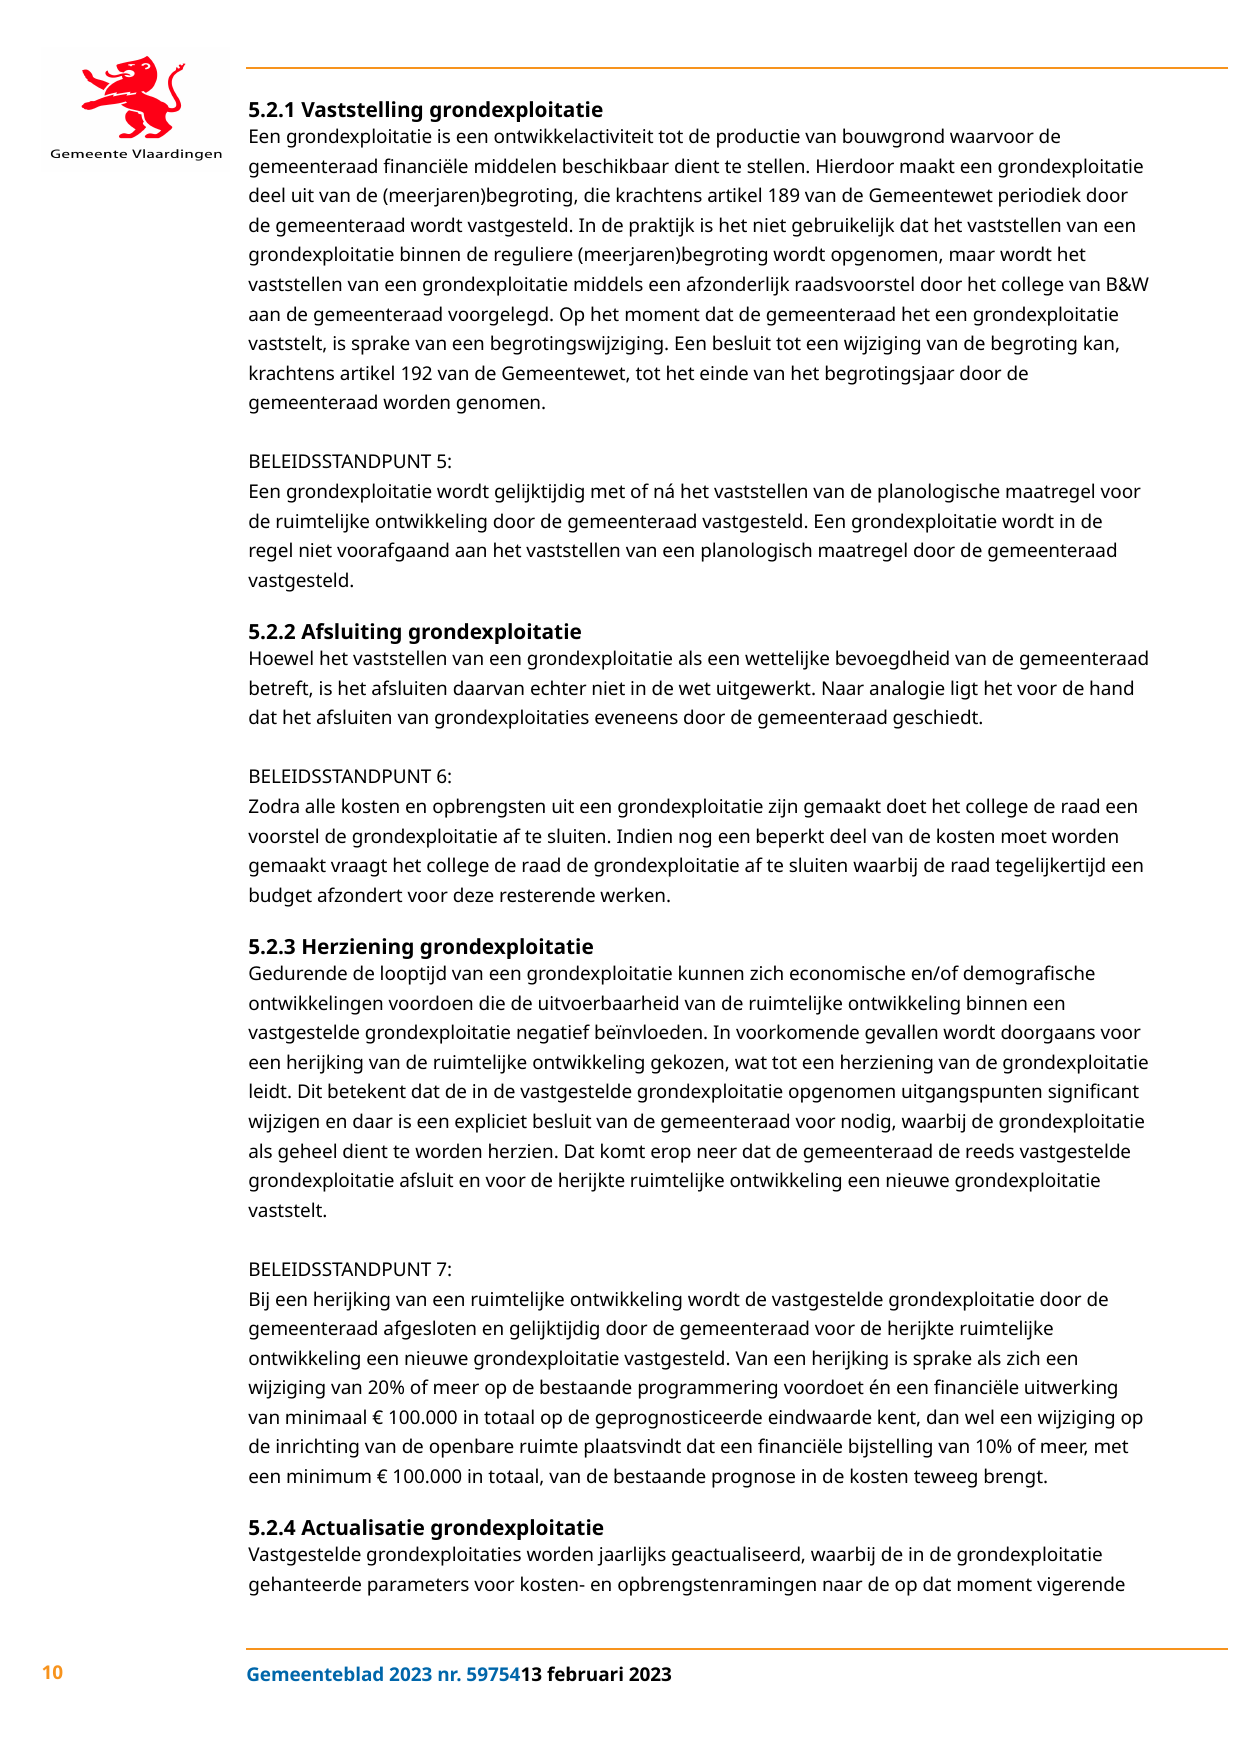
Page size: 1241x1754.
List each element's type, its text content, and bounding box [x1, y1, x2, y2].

text 5.2.2 Afsluiting grondexploitatie [248, 617, 1152, 645]
text Een grondexploitatie is een ontwikkelactiviteit tot de productie van bouwgrond waarvoor de gemeenteraad financiële middelen beschikbaar dient te stellen. Hierdoor maakt een grondexploitatie deel uit van de (meerjaren)begroting, die krachtens artikel 189 van de Gemeentewet periodiek door de gemeenteraad wordt vastgesteld. In de praktijk is het niet gebruikelijk dat het vaststellen van een grondexploitatie binnen de reguliere (meerjaren)begroting wordt opgenomen, maar wordt het vaststellen van een grondexploitatie middels een afzonderlijk raadsvoorstel door het college van B&W aan de gemeenteraad voorgelegd. Op het moment dat de gemeenteraad het een grondexploitatie vaststelt, is sprake van een begrotingswijziging. Een besluit tot een wijziging van de begroting kan, krachtens artikel 192 van de Gemeentewet, tot het einde van het begrotingsjaar door de gemeenteraad worden genomen. [248, 123, 1152, 415]
picture [41, 47, 231, 172]
table_header BELEIDSSTANDPUNT 7: Bij een herijking van een ruimtelijke ontwikkeling wordt de vastgestelde grondexploitatie door de gemeenteraad afgesloten en gelijktijdig door de gemeenteraad voor de herijkte ruimtelijke ontwikkeling een nieuwe grondexploitatie vastgesteld. Van een herijking is sprake als zich een wijziging van 20% of meer op de bestaande programmering voordoet én een financiële uitwerking van minimaal € 100.000 in totaal op de geprognosticeerde eindwaarde kent, dan wel een wijziging op de inrichting van de openbare ruimte plaatsvindt dat een financiële bijstelling van 10% of meer, met een minimum € 100.000 in totaal, van de bestaande prognose in de kosten teweeg brengt. [248, 1256, 1152, 1489]
text 5.2.4 Actualisatie grondexploitatie [248, 1513, 1152, 1542]
table_header BELEIDSSTANDPUNT 5: Een grondexploitatie wordt gelijktijdig met of ná het vaststellen van de planologische maatregel voor de ruimtelijke ontwikkeling door de gemeenteraad vastgesteld. Een grondexploitatie wordt in de regel niet voorafgaand aan het vaststellen van een planologisch maatregel door de gemeenteraad vastgesteld. [248, 449, 1152, 593]
text Gedurende de looptijd van een grondexploitatie kunnen zich economische en/of demografische ontwikkelingen voordoen die de uitvoerbaarheid van de ruimtelijke ontwikkeling binnen een vastgestelde grondexploitatie negatief beïnvloeden. In voorkomende gevallen wordt doorgaans voor een herijking van de ruimtelijke ontwikkeling gekozen, wat tot een herziening van de grondexploitatie leidt. Dit betekent dat de in de vastgestelde grondexploitatie opgenomen uitgangspunten significant wijzigen en daar is een expliciet besluit van de gemeenteraad voor nodig, waarbij de grondexploitatie als geheel dient te worden herzien. Dat komt erop neer dat de gemeenteraad de reeds vastgestelde grondexploitatie afsluit en voor de herijkte ruimtelijke ontwikkeling een nieuwe grondexploitatie vaststelt. [248, 960, 1152, 1223]
text 5.2.1 Vaststelling grondexploitatie [248, 95, 1152, 123]
text 5.2.3 Herziening grondexploitatie [248, 932, 1152, 960]
table_header BELEIDSSTANDPUNT 6: Zodra alle kosten en opbrengsten uit een grondexploitatie zijn gemaakt doet het college de raad een voorstel de grondexploitatie af te sluiten. Indien nog een beperkt deel van de kosten moet worden gemaakt vraagt het college de raad de grondexploitatie af te sluiten waarbij de raad tegelijkertijd een budget afzondert voor deze resterende werken. [248, 764, 1152, 908]
text Hoewel het vaststellen van een grondexploitatie als een wettelijke bevoegdheid van de gemeenteraad betreft, is het afsluiten daarvan echter niet in de wet uitgewerkt. Naar analogie ligt het voor de hand dat het afsluiten van grondexploitaties eveneens door de gemeenteraad geschiedt. [248, 645, 1152, 730]
text Vastgestelde grondexploitaties worden jaarlijks geactualiseerd, waarbij de in de grondexploitatie gehanteerde parameters voor kosten- en opbrengstenramingen naar de op dat moment vigerende [248, 1542, 1152, 1597]
